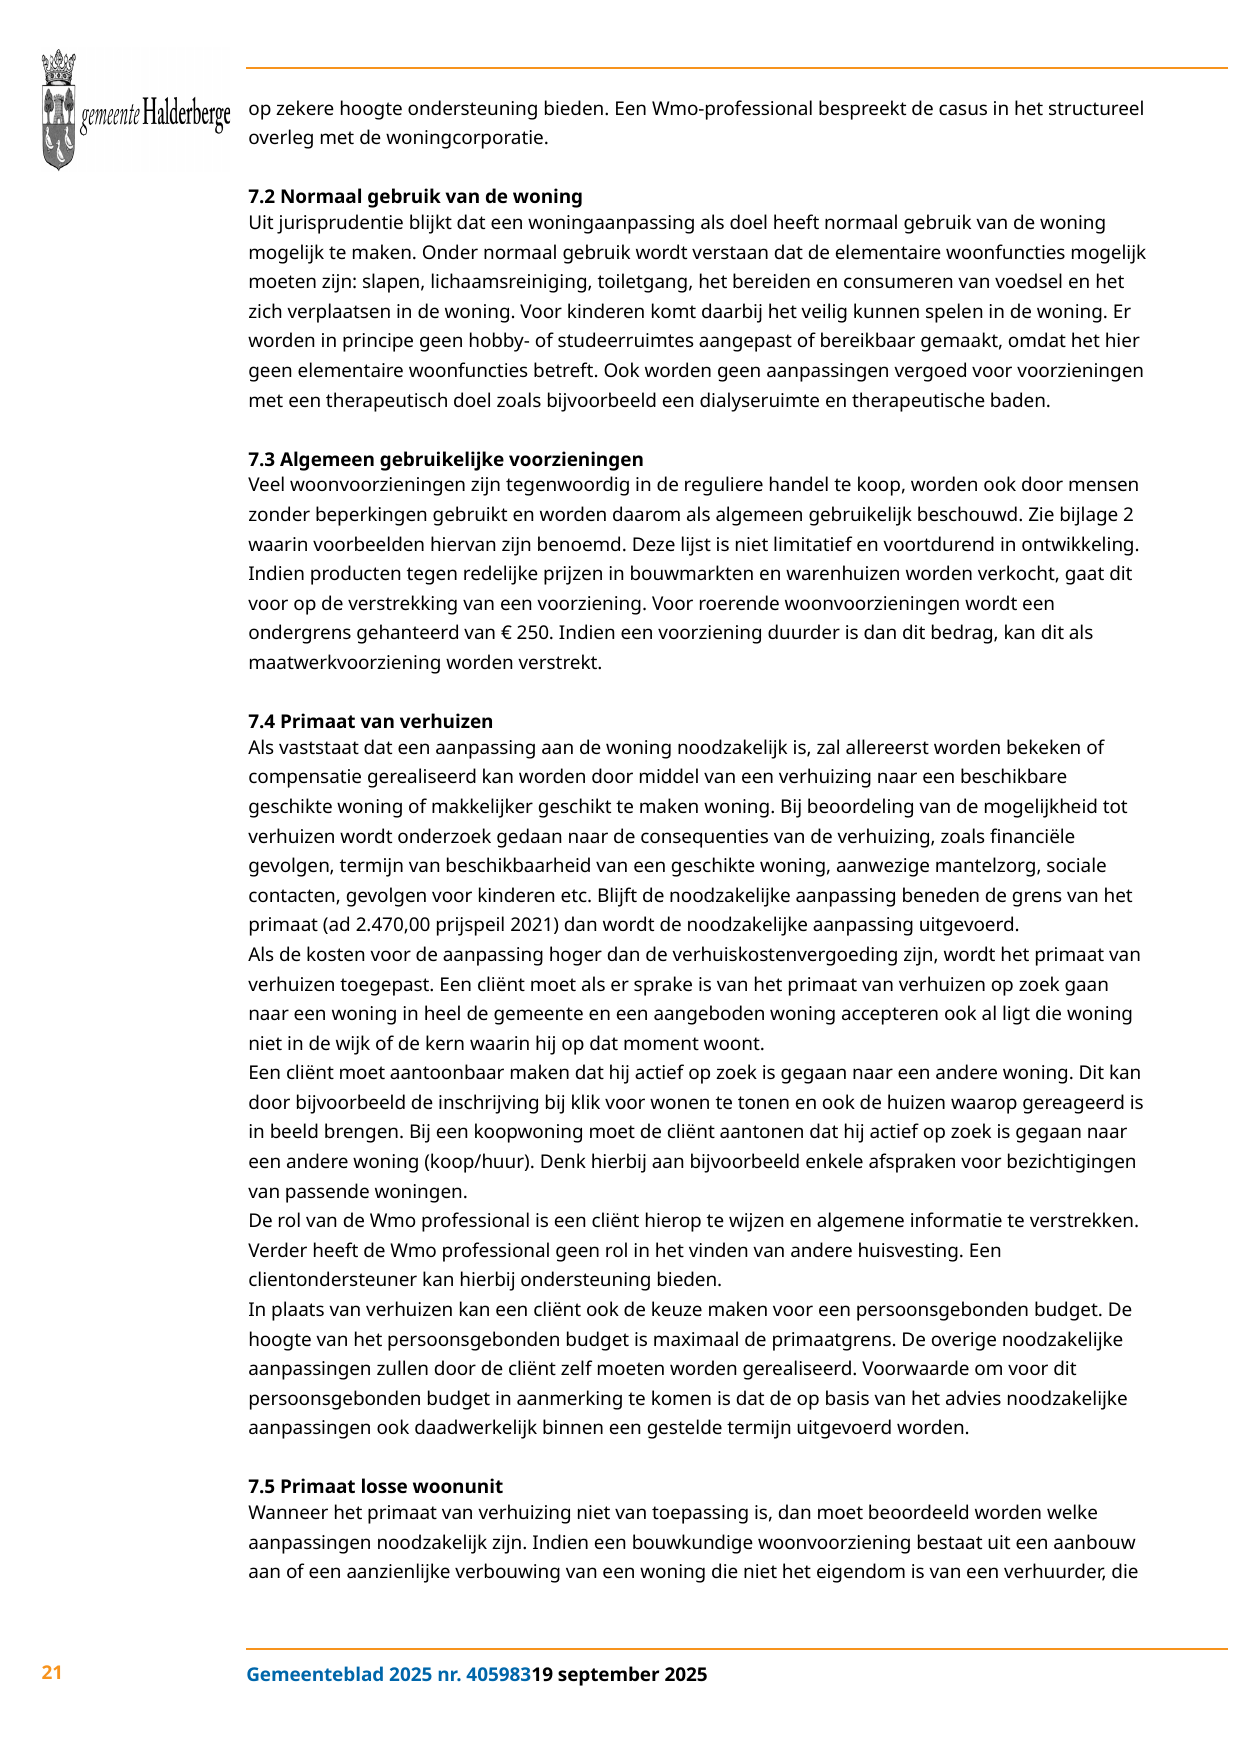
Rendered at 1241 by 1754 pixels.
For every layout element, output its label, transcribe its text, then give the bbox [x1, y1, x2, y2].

text Als vaststaat dat een aanpassing aan de woning noodzakelijk is, zal allereerst worden bekeken of compensatie gerealiseerd kan worden door middel van een verhuizing naar een beschikbare geschikte woning of makkelijker geschikt te maken woning. Bij beoordeling van de mogelijkheid tot verhuizen wordt onderzoek gedaan naar de consequenties van de verhuizing, zoals financiële gevolgen, termijn van beschikbaarheid van een geschikte woning, aanwezige mantelzorg, sociale contacten, gevolgen voor kinderen etc. Blijft de noodzakelijke aanpassing beneden de grens van het primaat (ad 2.470,00 prijspeil 2021) dan wordt de noodzakelijke aanpassing uitgevoerd. [248, 734, 1152, 937]
text op zekere hoogte ondersteuning bieden. Een Wmo-professional bespreekt de casus in het structureel overleg met de woningcorporatie. [248, 95, 1152, 150]
text 7.4 Primaat van verhuizen [248, 708, 1152, 734]
text In plaats van verhuizen kan een cliënt ook de keuze maken voor een persoonsgebonden budget. De hoogte van het persoonsgebonden budget is maximaal de primaatgrens. De overige noodzakelijke aanpassingen zullen door de cliënt zelf moeten worden gerealiseerd. Voorwaarde om voor dit persoonsgebonden budget in aanmerking te komen is dat de op basis van het advies noodzakelijke aanpassingen ook daadwerkelijk binnen een gestelde termijn uitgevoerd worden. [248, 1296, 1152, 1440]
text Een cliënt moet aantoonbaar maken dat hij actief op zoek is gegaan naar een andere woning. Dit kan door bijvoorbeeld de inschrijving bij klik voor wonen te tonen en ook de huizen waarop gereageerd is in beeld brengen. Bij een koopwoning moet de cliënt aantonen dat hij actief op zoek is gegaan naar een andere woning (koop/huur). Denk hierbij aan bijvoorbeeld enkele afspraken voor bezichtigingen van passende woningen. [248, 1059, 1152, 1203]
text Uit jurisprudentie blijkt dat een woningaanpassing als doel heeft normaal gebruik van de woning mogelijk te maken. Onder normaal gebruik wordt verstaan dat de elementaire woonfuncties mogelijk moeten zijn: slapen, lichaamsreiniging, toiletgang, het bereiden en consumeren van voedsel en het zich verplaatsen in de woning. Voor kinderen komt daarbij het veilig kunnen spelen in de woning. Er worden in principe geen hobby- of studeerruimtes aangepast of bereikbaar gemaakt, omdat het hier geen elementaire woonfuncties betreft. Ook worden geen aanpassingen vergoed voor voorzieningen met een therapeutisch doel zoals bijvoorbeeld een dialyseruimte en therapeutische baden. [248, 209, 1152, 412]
text 7.3 Algemeen gebruikelijke voorzieningen [248, 446, 1152, 472]
text Als de kosten voor de aanpassing hoger dan de verhuiskostenvergoeding zijn, wordt het primaat van verhuizen toegepast. Een cliënt moet als er sprake is van het primaat van verhuizen op zoek gaan naar een woning in heel de gemeente en een aangeboden woning accepteren ook al ligt die woning niet in de wijk of de kern waarin hij op dat moment woont. [248, 941, 1152, 1056]
text 7.2 Normaal gebruik van de woning [248, 183, 1152, 209]
text 7.5 Primaat losse woonunit [248, 1474, 1152, 1499]
text Wanneer het primaat van verhuizing niet van toepassing is, dan moet beoordeeld worden welke aanpassingen noodzakelijk zijn. Indien een bouwkundige woonvoorziening bestaat uit een aanbouw aan of een aanzienlijke verbouwing van een woning die niet het eigendom is van een verhuurder, die [248, 1499, 1152, 1584]
text De rol van de Wmo professional is een cliënt hierop te wijzen en algemene informatie te verstrekken. Verder heeft de Wmo professional geen rol in het vinden van andere huisvesting. Een clientondersteuner kan hierbij ondersteuning bieden. [248, 1207, 1152, 1292]
text Veel woonvoorzieningen zijn tegenwoordig in de reguliere handel te koop, worden ook door mensen zonder beperkingen gebruikt en worden daarom als algemeen gebruikelijk beschouwd. Zie bijlage 2 waarin voorbeelden hiervan zijn benoemd. Deze lijst is niet limitatief en voortdurend in ontwikkeling. Indien producten tegen redelijke prijzen in bouwmarkten en warenhuizen worden verkocht, gaat dit voor op de verstrekking van een voorziening. Voor roerende woonvoorzieningen wordt een ondergrens gehanteerd van € 250. Indien een voorziening duurder is dan dit bedrag, kan dit als maatwerkvoorziening worden verstrekt. [248, 472, 1152, 675]
picture [41, 47, 231, 172]
